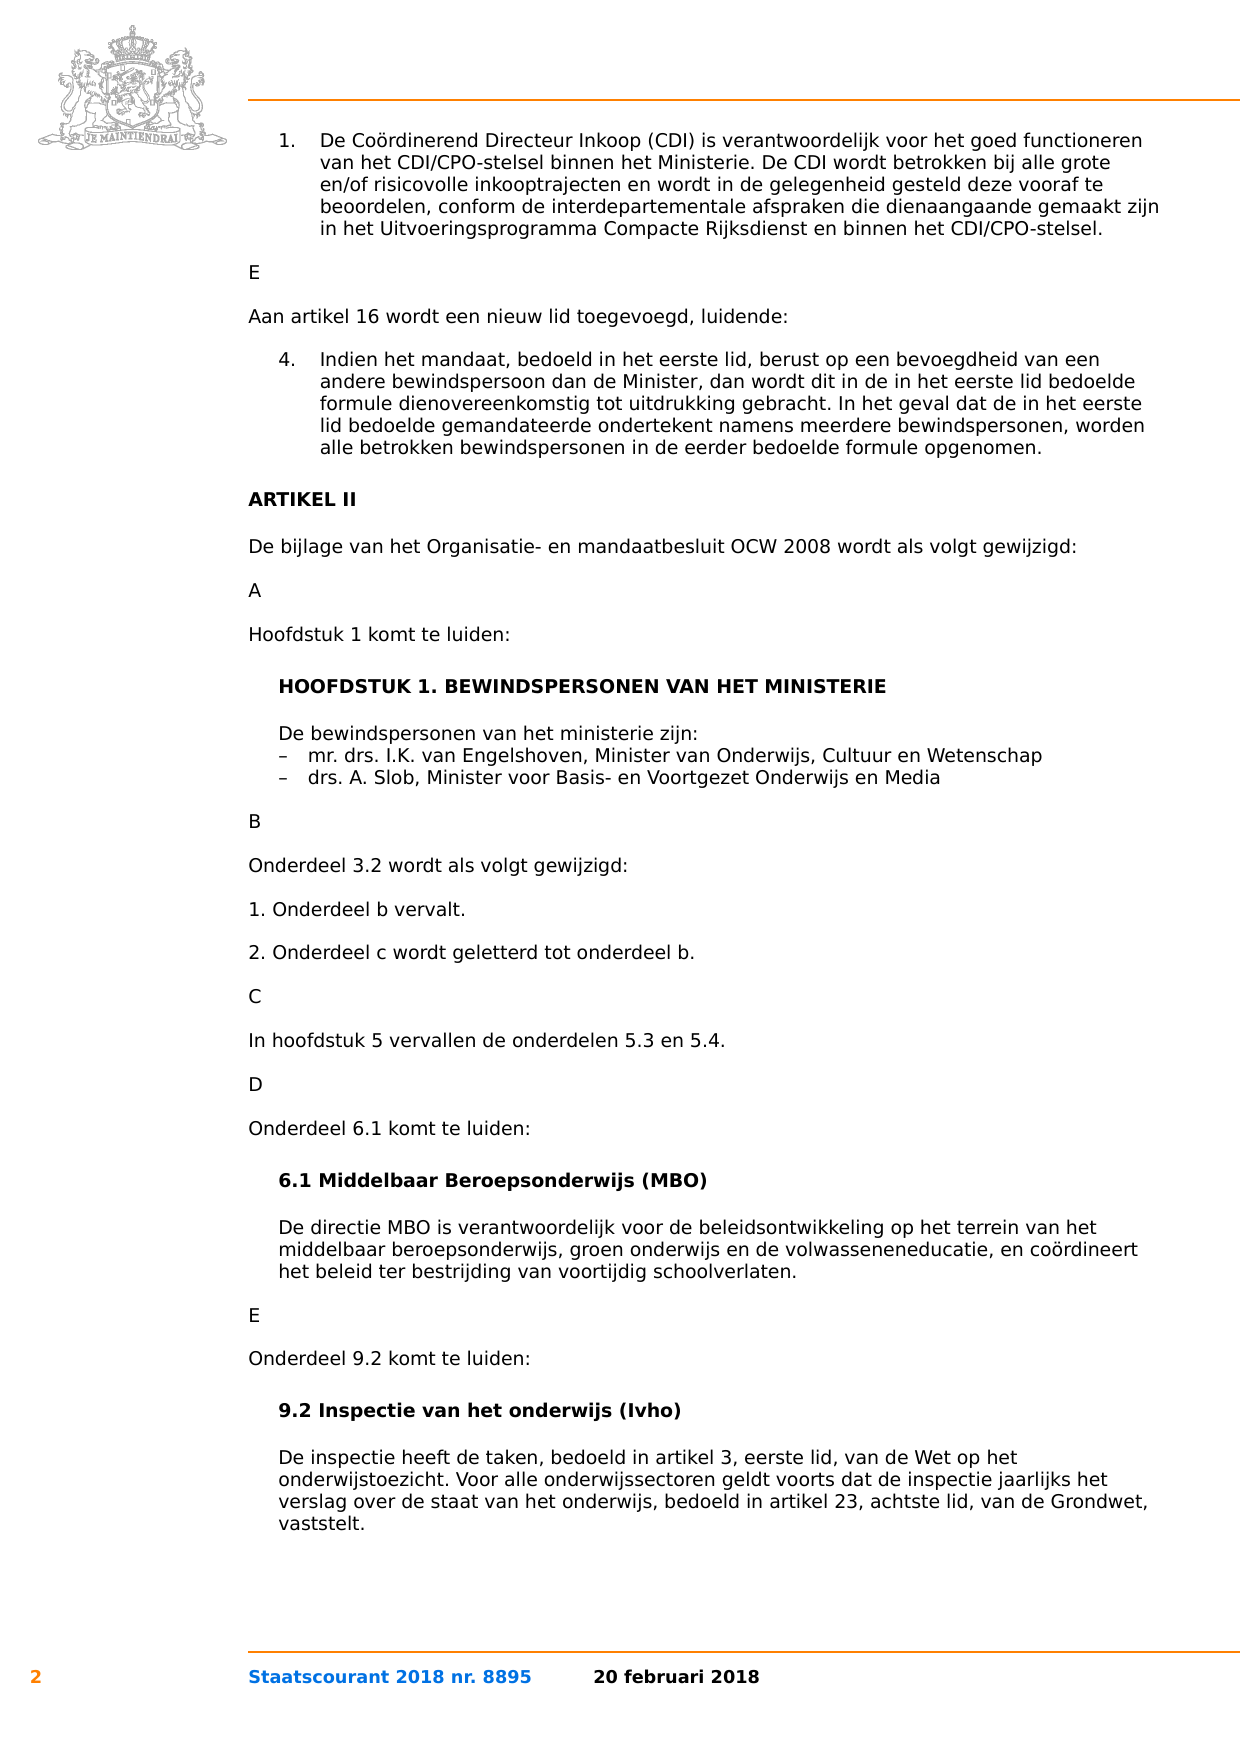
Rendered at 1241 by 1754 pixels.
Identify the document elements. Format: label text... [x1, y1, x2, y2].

text In hoofdstuk 5 vervallen de onderdelen 5.3 en 5.4. [248, 1030, 1163, 1052]
text Aan artikel 16 wordt een nieuw lid toegevoegd, luidende: [248, 306, 1163, 327]
text E [248, 1304, 1163, 1326]
text De directie MBO is verantwoordelijk voor de beleidsontwikkeling op het terrein van het middelbaar beroepsonderwijs, groen onderwijs en de volwasseneneducatie, en coördineert het beleid ter bestrijding van voortijdig schoolverlaten. [278, 1217, 1163, 1283]
text C [248, 986, 1163, 1008]
text 1. De Coördinerend Directeur Inkoop (CDI) is verantwoordelijk voor het goed functioneren van het CDI/CPO-stelsel binnen het Ministerie. De CDI wordt betrokken bij alle grote en/of risicovolle inkooptrajecten en wordt in de gelegenheid gesteld deze vooraf te beoordelen, conform de interdepartementale afspraken die dienaangaande gemaakt zijn in het Uitvoeringsprogramma Compacte Rijksdienst en binnen het CDI/CPO-stelsel. [278, 130, 1163, 240]
picture [38, 25, 227, 150]
text Onderdeel 3.2 wordt als volgt gewijzigd: [248, 854, 1163, 877]
text Onderdeel 9.2 komt te luiden: [248, 1348, 1163, 1370]
text Onderdeel 6.1 komt te luiden: [248, 1118, 1163, 1140]
text – mr. drs. I.K. van Engelshoven, Minister van Onderwijs, Cultuur en Wetenschap [278, 745, 1163, 767]
text De bijlage van het Organisatie- en mandaatbesluit OCW 2008 wordt als volgt gewijzigd: [248, 536, 1163, 558]
text E [248, 262, 1163, 284]
text B [248, 811, 1163, 833]
text 4. Indien het mandaat, bedoeld in het eerste lid, berust op een bevoegdheid van een andere bewindspersoon dan de Minister, dan wordt dit in de in het eerste lid bedoelde formule dienovereenkomstig tot uitdrukking gebracht. In het geval dat de in het eerste lid bedoelde gemandateerde ondertekent namens meerdere bewindspersonen, worden alle betrokken bewindspersonen in de eerder bedoelde formule opgenomen. [278, 349, 1163, 459]
text De bewindspersonen van het ministerie zijn: [278, 723, 1163, 745]
text Hoofdstuk 1 komt te luiden: [248, 624, 1163, 646]
subtitle 6.1 Middelbaar Beroepsonderwijs (MBO) [278, 1170, 1163, 1192]
text De inspectie heeft de taken, bedoeld in artikel 3, eerste lid, van de Wet op het onderwijstoezicht. Voor alle onderwijssectoren geldt voorts dat de inspectie jaarlijks het verslag over de staat van het onderwijs, bedoeld in artikel 23, achtste lid, van de Grondwet, vaststelt. [278, 1447, 1163, 1535]
subtitle HOOFDSTUK 1. BEWINDSPERSONEN VAN HET MINISTERIE [278, 676, 1163, 698]
text – drs. A. Slob, Minister voor Basis- en Voortgezet Onderwijs en Media [278, 767, 1163, 789]
text 2. Onderdeel c wordt geletterd tot onderdeel b. [248, 942, 1163, 964]
text 1. Onderdeel b vervalt. [248, 898, 1163, 920]
subtitle 9.2 Inspectie van het onderwijs (Ivho) [278, 1400, 1163, 1422]
subtitle ARTIKEL II [248, 489, 1163, 511]
text A [248, 580, 1163, 602]
text D [248, 1074, 1163, 1096]
